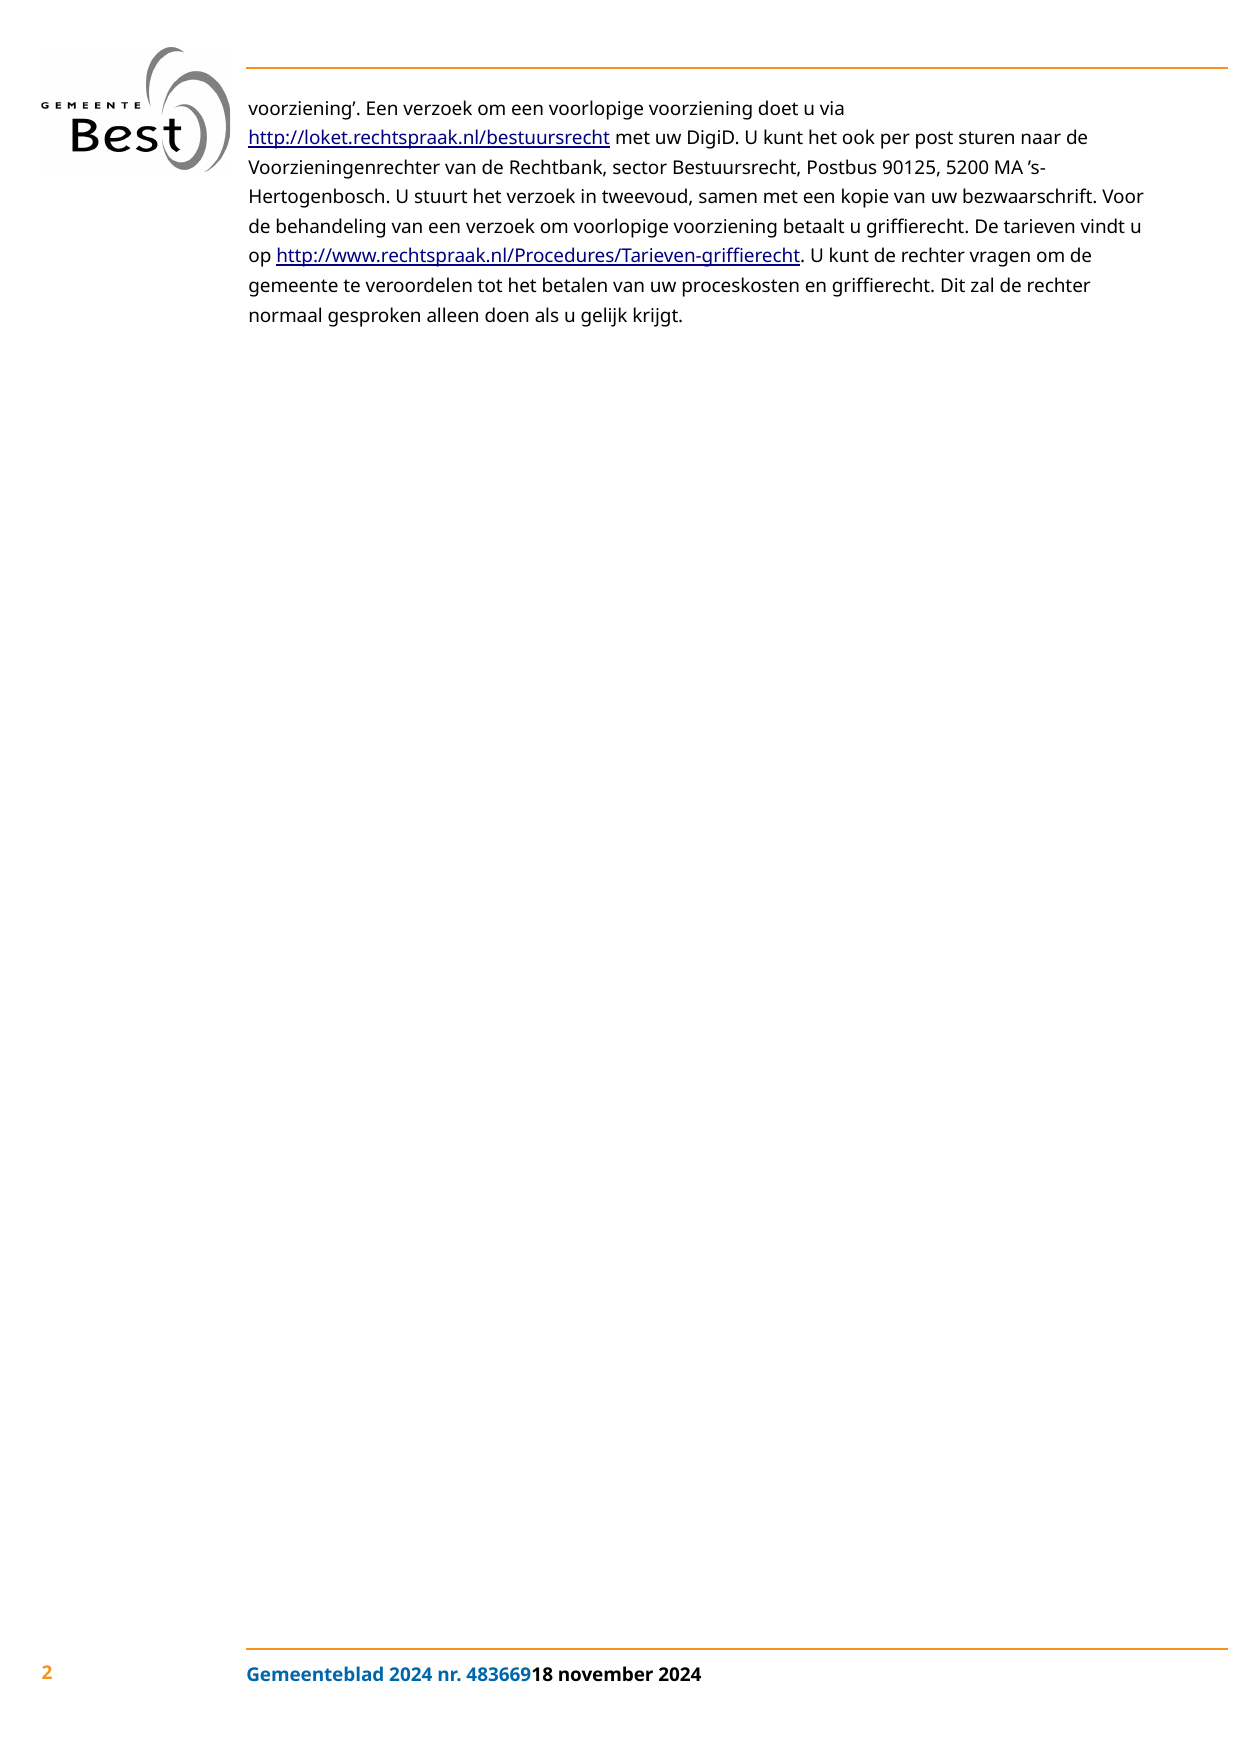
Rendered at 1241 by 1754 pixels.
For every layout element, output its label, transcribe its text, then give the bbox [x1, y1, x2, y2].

picture [41, 47, 231, 172]
text voorziening’. Een verzoek om een voorlopige voorziening doet u via http://loket.rechtspraak.nl/bestuursrecht met uw DigiD. U kunt het ook per post sturen naar de Voorzieningenrechter van de Rechtbank, sector Bestuursrecht, Postbus 90125, 5200 MA ’s-Hertogenbosch. U stuurt het verzoek in tweevoud, samen met een kopie van uw bezwaarschrift. Voor de behandeling van een verzoek om voorlopige voorziening betaalt u griffierecht. De tarieven vindt u op http://www.rechtspraak.nl/Procedures/Tarieven-griffierecht. U kunt de rechter vragen om de gemeente te veroordelen tot het betalen van uw proceskosten en griffierecht. Dit zal de rechter normaal gesproken alleen doen als u gelijk krijgt. [248, 95, 1152, 328]
